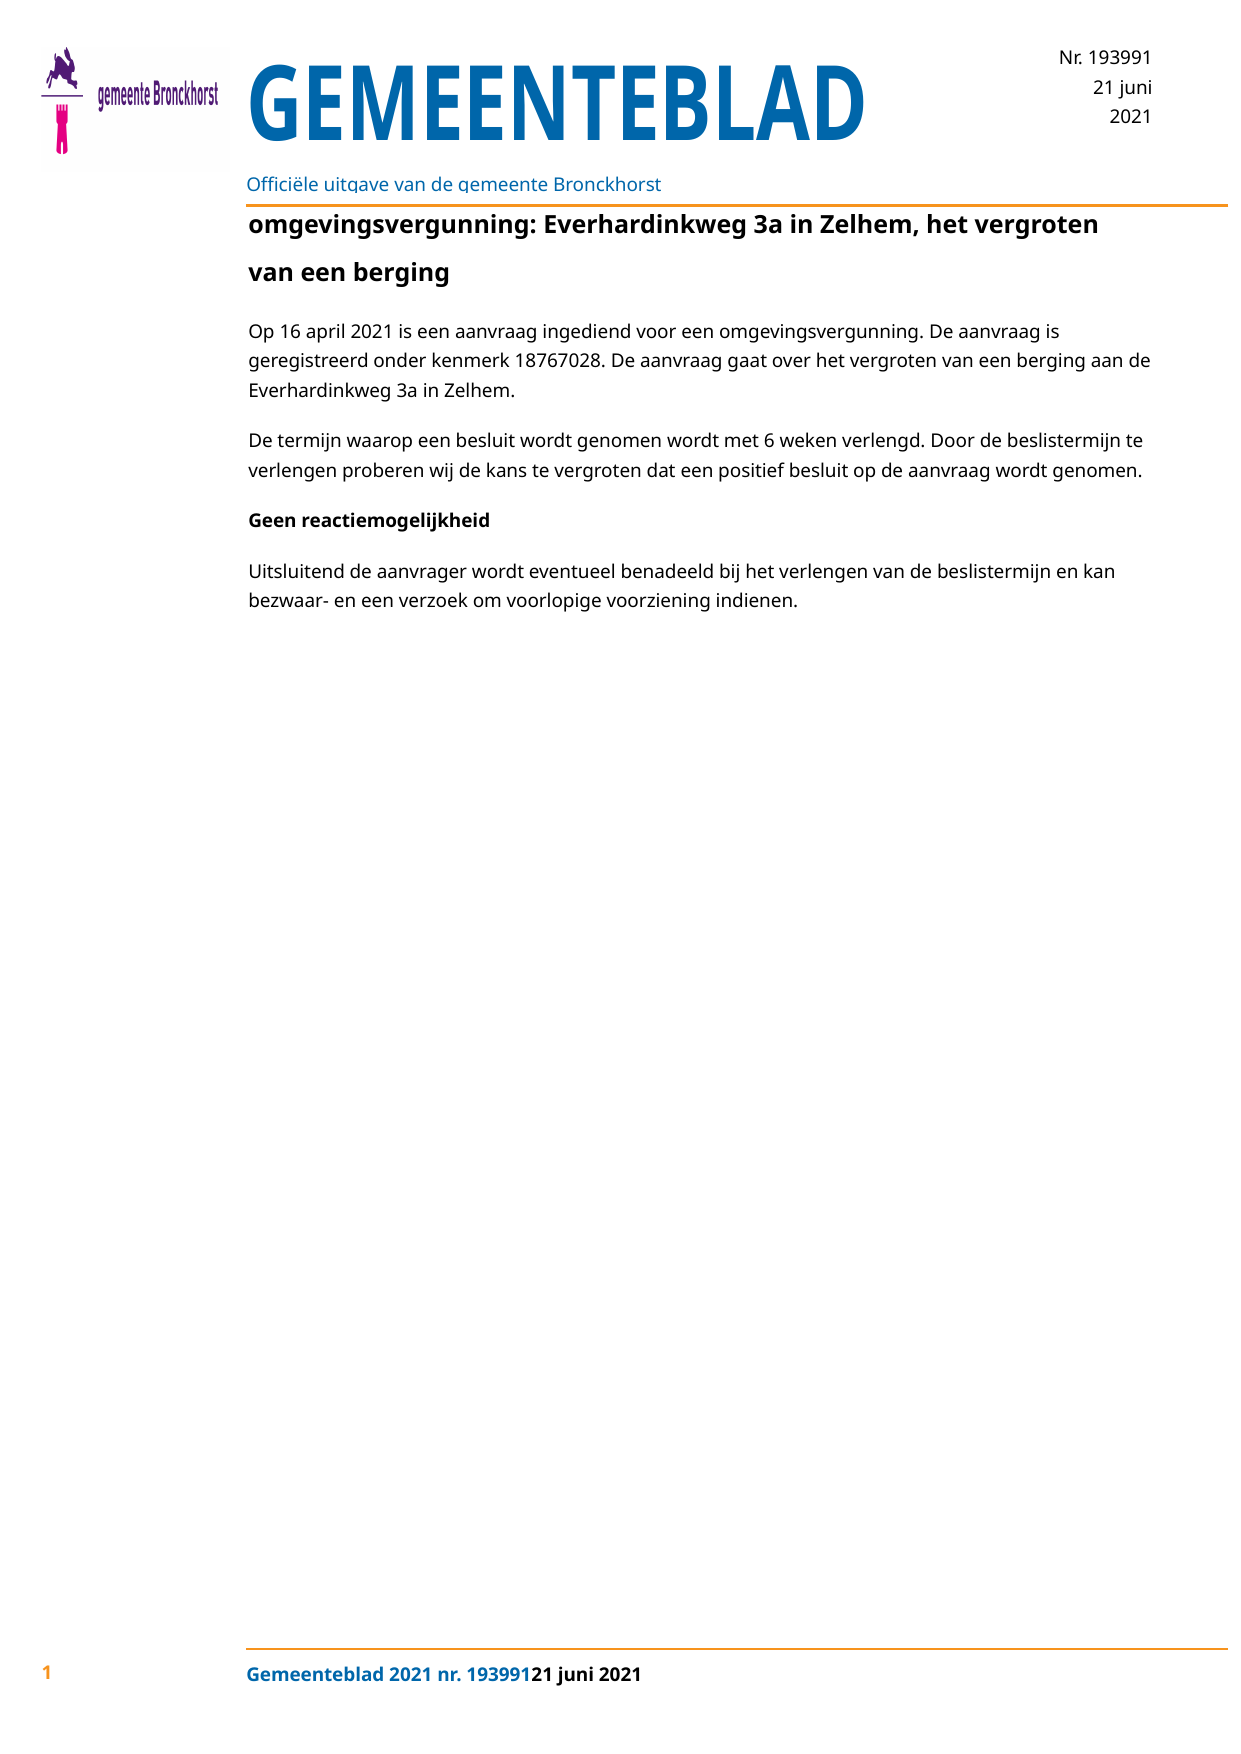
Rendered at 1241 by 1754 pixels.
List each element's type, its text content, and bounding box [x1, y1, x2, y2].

text De termijn waarop een besluit wordt genomen wordt met 6 weken verlengd. Door de beslistermijn te verlengen proberen wij de kans te vergroten dat een positief besluit op de aanvraag wordt genomen. [248, 427, 1152, 483]
text Uitsluitend de aanvrager wordt eventueel benadeeld bij het verlengen van de beslistermijn en kan bezwaar- en een verzoek om voorlopige voorziening indienen. [248, 558, 1152, 613]
text Op 16 april 2021 is een aanvraag ingediend voor een omgevingsvergunning. De aanvraag is geregistreerd onder kenmerk 18767028. De aanvraag gaat over het vergroten van een berging aan de Everhardinkweg 3a in Zelhem. [248, 318, 1152, 403]
picture [41, 47, 231, 172]
text Geen reactiemogelijkheid [248, 507, 1152, 533]
text omgevingsvergunning: Everhardinkweg 3a in Zelhem, het vergroten van een berging [248, 207, 1152, 288]
